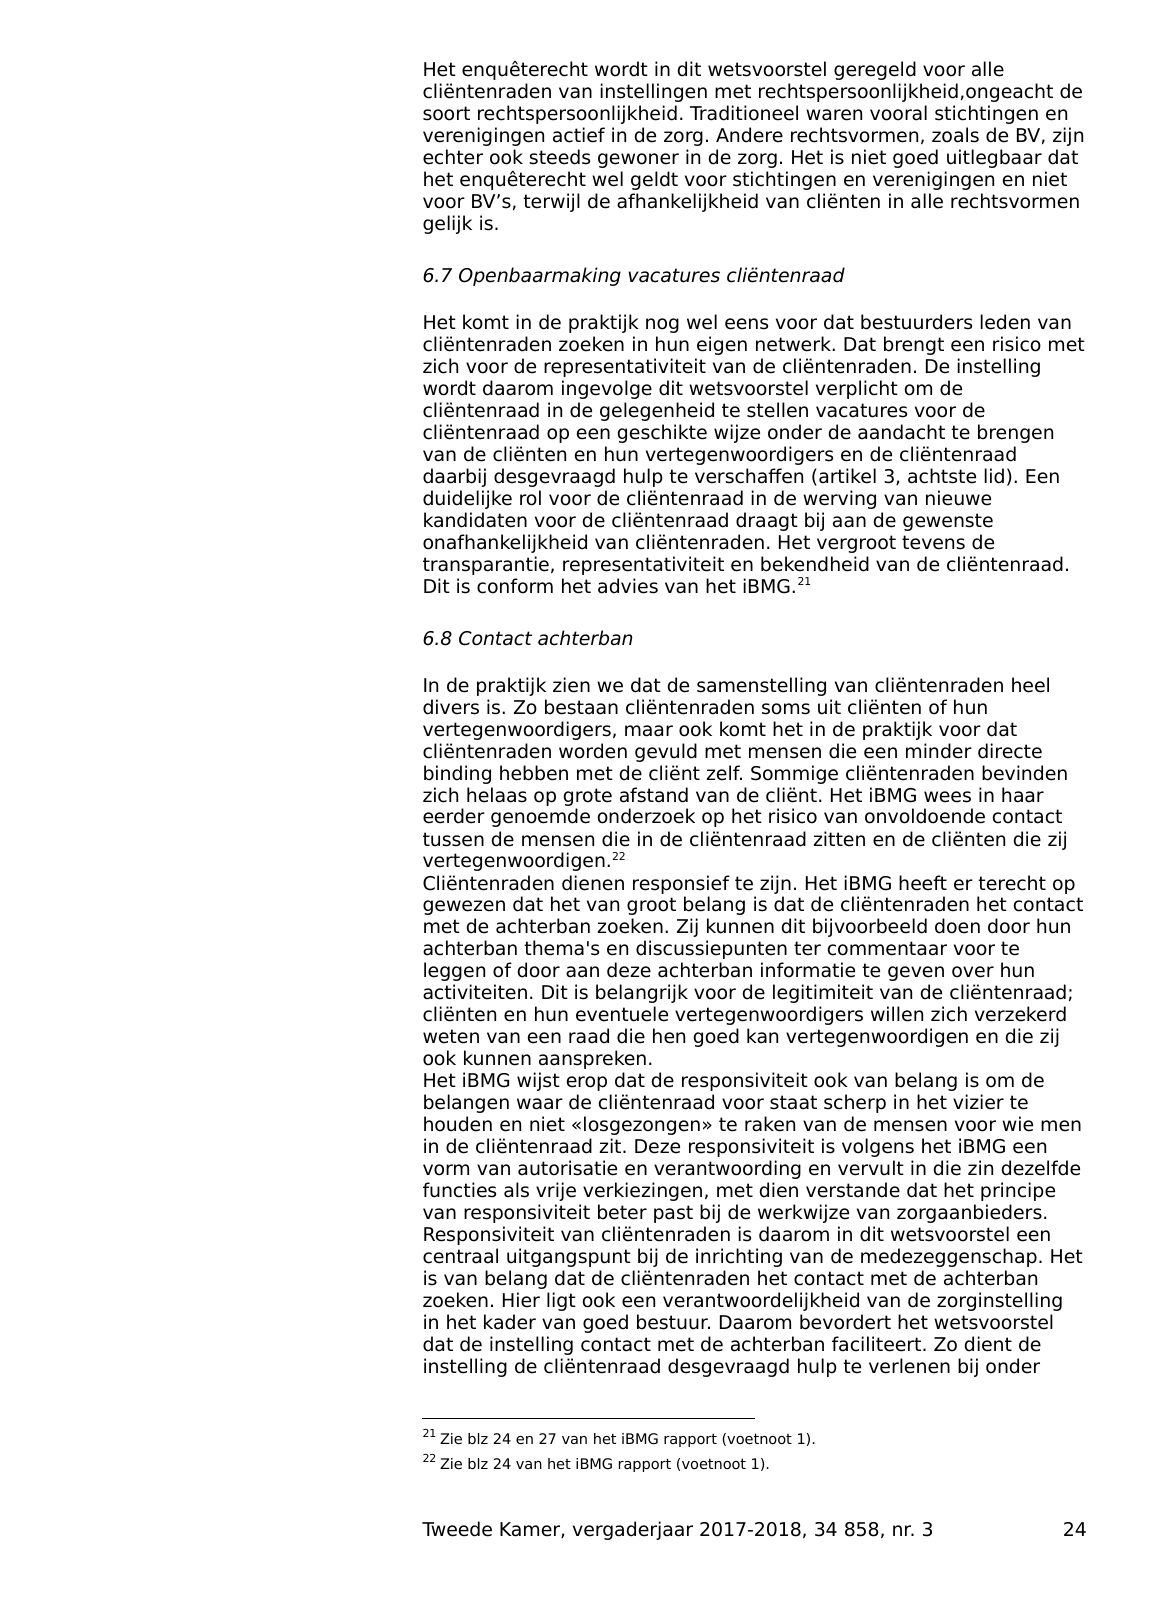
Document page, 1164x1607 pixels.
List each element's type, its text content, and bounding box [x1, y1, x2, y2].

text Het enquêterecht wordt in dit wetsvoorstel geregeld voor alle cliëntenraden van instellingen met rechtspersoonlijkheid,ongeacht de soort rechtspersoonlijkheid. Traditioneel waren vooral stichtingen en verenigingen actief in de zorg. Andere rechtsvormen, zoals de BV, zijn echter ook steeds gewoner in de zorg. Het is niet goed uitlegbaar dat het enquêterecht wel geldt voor stichtingen en verenigingen en niet voor BV’s, terwijl de afhankelijkheid van cliënten in alle rechtsvormen gelijk is. [422, 59, 1087, 235]
text In de praktijk zien we dat de samenstelling van cliëntenraden heel divers is. Zo bestaan cliëntenraden soms uit cliënten of hun vertegenwoordigers, maar ook komt het in de praktijk voor dat cliëntenraden worden gevuld met mensen die een minder directe binding hebben met de cliënt zelf. Sommige cliëntenraden bevinden zich helaas op grote afstand van de cliënt. Het iBMG wees in haar eerder genoemde onderzoek op het risico van onvoldoende contact tussen de mensen die in de cliëntenraad zitten en de cliënten die zij vertegenwoordigen. [422, 674, 1087, 872]
text Het komt in de praktijk nog wel eens voor dat bestuurders leden van cliëntenraden zoeken in hun eigen netwerk. Dat brengt een risico met zich voor de representativiteit van de cliëntenraden. De instelling wordt daarom ingevolge dit wetsvoorstel verplicht om de cliëntenraad in de gelegenheid te stellen vacatures voor de cliëntenraad op een geschikte wijze onder de aandacht te brengen van de cliënten en hun vertegenwoordigers en de cliëntenraad daarbij desgevraagd hulp te verschaffen (artikel 3, achtste lid). Een duidelijke rol voor de cliëntenraad in de werving van nieuwe kandidaten voor de cliëntenraad draagt bij aan de gewenste onafhankelijkheid van cliëntenraden. Het vergroot tevens de transparantie, representativiteit en bekendheid van de cliëntenraad. Dit is conform het advies van het iBMG. [422, 312, 1087, 598]
subtitle 6.7 Openbaarmaking vacatures cliëntenraad [422, 265, 1087, 287]
text Zie blz 24 en 27 van het iBMG rapport (voetnoot 1). [422, 1427, 1087, 1449]
text Zie blz 24 van het iBMG rapport (voetnoot 1). [422, 1452, 1087, 1474]
text Het iBMG wijst erop dat de responsiviteit ook van belang is om de belangen waar de cliëntenraad voor staat scherp in het vizier te houden en niet «losgezongen» te raken van de mensen voor wie men in de cliëntenraad zit. Deze responsiviteit is volgens het iBMG een vorm van autorisatie en verantwoording en vervult in die zin dezelfde functies als vrije verkiezingen, met dien verstande dat het principe van responsiviteit beter past bij de werkwijze van zorgaanbieders. [422, 1070, 1087, 1224]
text Cliëntenraden dienen responsief te zijn. Het iBMG heeft er terecht op gewezen dat het van groot belang is dat de cliëntenraden het contact met de achterban zoeken. Zij kunnen dit bijvoorbeeld doen door hun achterban thema's en discussiepunten ter commentaar voor te leggen of door aan deze achterban informatie te geven over hun activiteiten. Dit is belangrijk voor de legitimiteit van de cliëntenraad; cliënten en hun eventuele vertegenwoordigers willen zich verzekerd weten van een raad die hen goed kan vertegenwoordigen en die zij ook kunnen aanspreken. [422, 872, 1087, 1070]
subtitle 6.8 Contact achterban [422, 628, 1087, 649]
text Responsiviteit van cliëntenraden is daarom in dit wetsvoorstel een centraal uitgangspunt bij de inrichting van de medezeggenschap. Het is van belang dat de cliëntenraden het contact met de achterban zoeken. Hier ligt ook een verantwoordelijkheid van de zorginstelling in het kader van goed bestuur. Daarom bevordert het wetsvoorstel dat de instelling contact met de achterban faciliteert. Zo dient de instelling de cliëntenraad desgevraagd hulp te verlenen bij onder [422, 1224, 1087, 1378]
